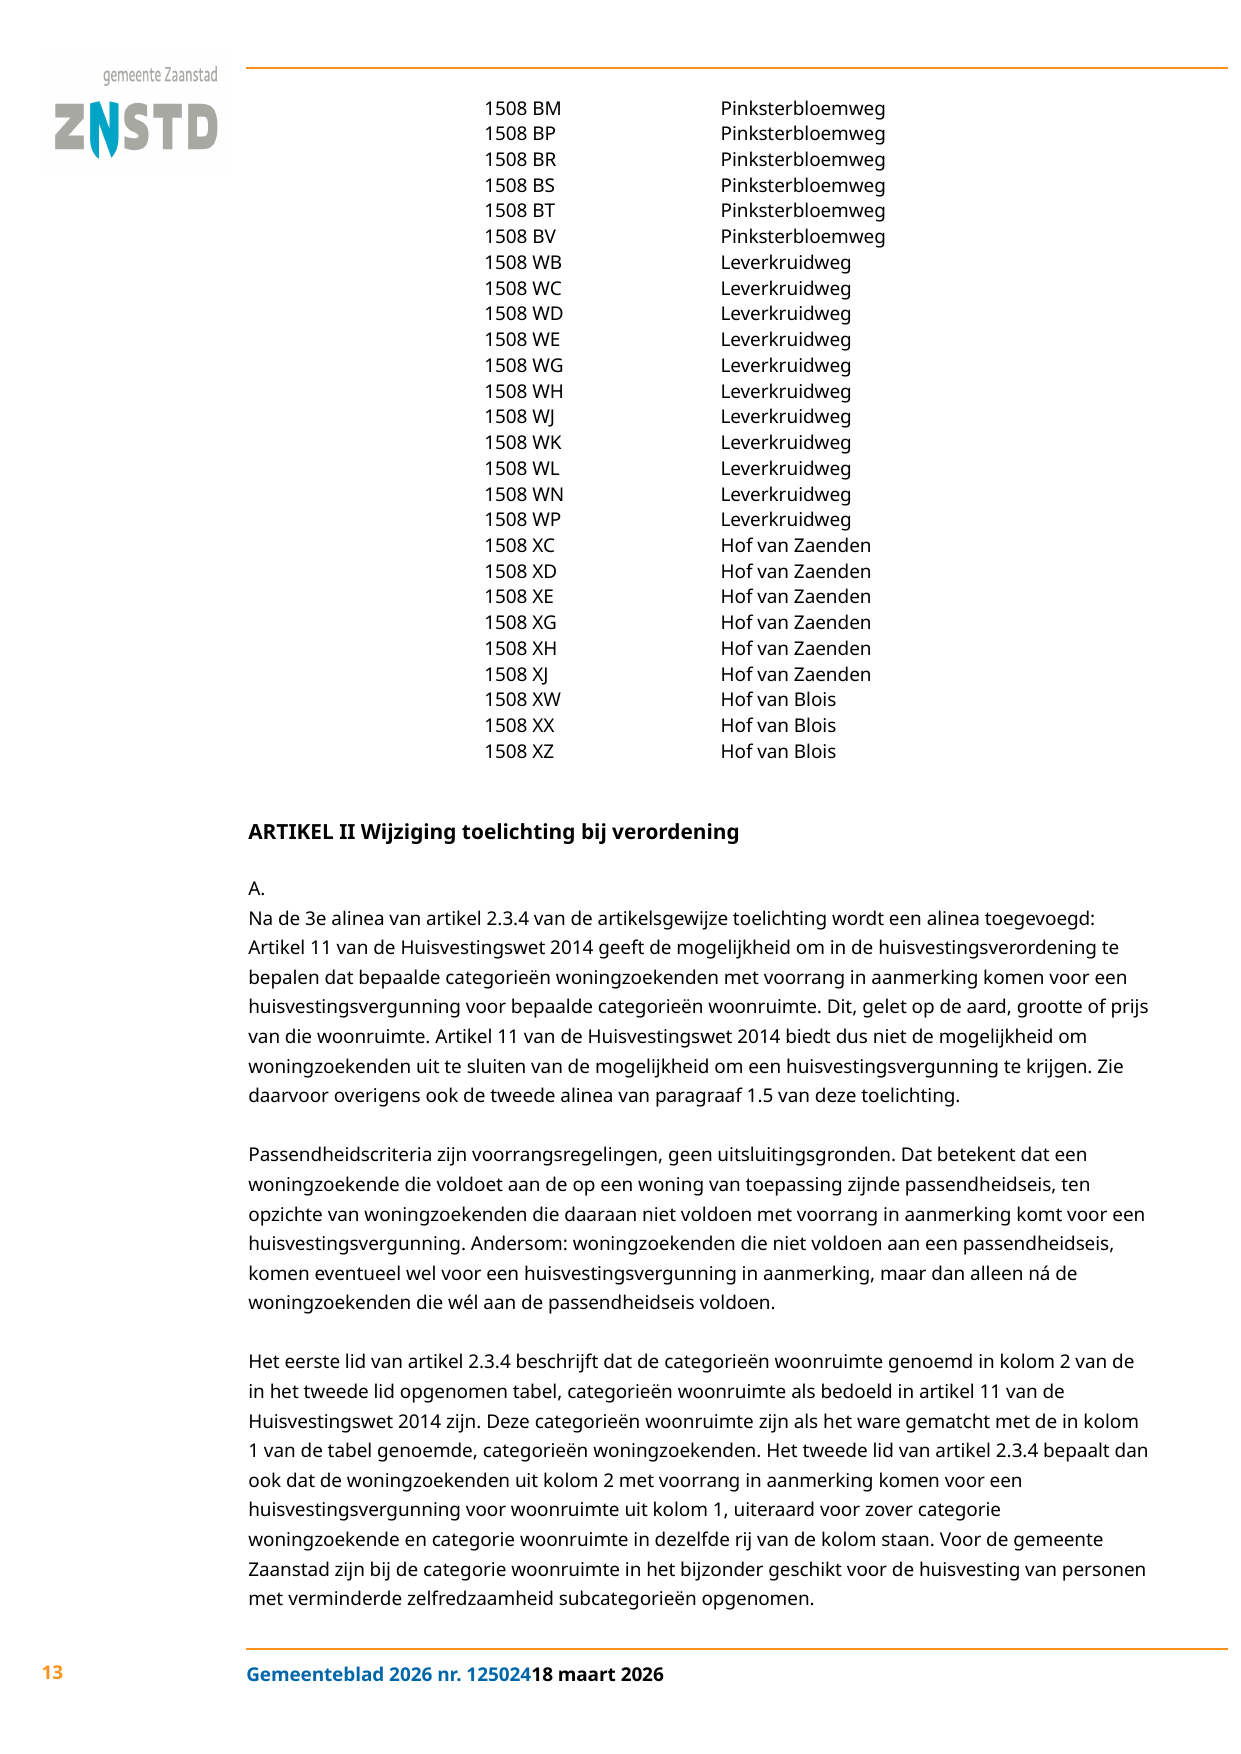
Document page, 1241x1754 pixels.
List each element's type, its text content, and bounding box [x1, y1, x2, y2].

table_cell [248, 301, 484, 326]
table_cell Leverkruidweg [720, 301, 1152, 326]
table_cell Pinksterbloemweg [720, 95, 1152, 121]
table_cell [248, 635, 484, 661]
table_cell Hof van Zaenden [720, 635, 1152, 661]
text ARTIKEL II Wijziging toelichting bij verordening [248, 817, 1152, 846]
table_cell Leverkruidweg [720, 326, 1152, 352]
table_cell [248, 404, 484, 429]
table_cell Hof van Blois [720, 687, 1152, 712]
table_cell Leverkruidweg [720, 352, 1152, 378]
table_cell Leverkruidweg [720, 275, 1152, 301]
table_cell Pinksterbloemweg [720, 146, 1152, 172]
table_cell [248, 95, 484, 121]
table_cell [248, 172, 484, 198]
table_cell [248, 378, 484, 403]
table_cell 1508 BR [484, 146, 720, 172]
table_cell Pinksterbloemweg [720, 224, 1152, 249]
table_cell Leverkruidweg [720, 481, 1152, 506]
table_cell 1508 BT [484, 198, 720, 223]
table_cell 1508 XC [484, 532, 720, 558]
table_cell 1508 WN [484, 481, 720, 506]
table_cell Pinksterbloemweg [720, 121, 1152, 146]
table_cell [248, 584, 484, 609]
text A. [248, 875, 1152, 901]
table_cell [248, 558, 484, 584]
table_cell Hof van Zaenden [720, 661, 1152, 687]
table_cell Hof van Zaenden [720, 532, 1152, 558]
table_cell 1508 WK [484, 429, 720, 455]
table_cell 1508 XZ [484, 738, 720, 764]
table_cell 1508 XE [484, 584, 720, 609]
text Passendheidscriteria zijn voorrangsregelingen, geen uitsluitingsgronden. Dat betekent dat een woningzoekende die voldoet aan de op een woning van toepassing zijnde passendheidseis, ten opzichte van woningzoekenden die daaraan niet voldoen met voorrang in aanmerking komt voor een huisvestingsvergunning. Andersom: woningzoekenden die niet voldoen aan een passendheidseis, komen eventueel wel voor een huisvestingsvergunning in aanmerking, maar dan alleen ná de woningzoekenden die wél aan de passendheidseis voldoen. [248, 1142, 1152, 1315]
table_cell 1508 XJ [484, 661, 720, 687]
table_cell [248, 146, 484, 172]
table_cell 1508 WL [484, 455, 720, 481]
table_cell 1508 BV [484, 224, 720, 249]
table_cell [248, 198, 484, 223]
table_cell [248, 661, 484, 687]
table_cell Leverkruidweg [720, 429, 1152, 455]
table_cell Pinksterbloemweg [720, 198, 1152, 223]
table_cell 1508 XX [484, 712, 720, 738]
table_cell 1508 BS [484, 172, 720, 198]
table_cell 1508 WP [484, 506, 720, 532]
table_cell [248, 712, 484, 738]
text Het eerste lid van artikel 2.3.4 beschrijft dat de categorieën woonruimte genoemd in kolom 2 van de in het tweede lid opgenomen tabel, categorieën woonruimte als bedoeld in artikel 11 van de Huisvestingswet 2014 zijn. Deze categorieën woonruimte zijn als het ware gematcht met de in kolom 1 van de tabel genoemde, categorieën woningzoekenden. Het tweede lid van artikel 2.3.4 bepaalt dan ook dat de woningzoekenden uit kolom 2 met voorrang in aanmerking komen voor een huisvestingsvergunning voor woonruimte uit kolom 1, uiteraard voor zover categorie woningzoekende en categorie woonruimte in dezelfde rij van de kolom staan. Voor de gemeente Zaanstad zijn bij de categorie woonruimte in het bijzonder geschikt voor de huisvesting van personen met verminderde zelfredzaamheid subcategorieën opgenomen. [248, 1349, 1152, 1611]
table_cell 1508 WJ [484, 404, 720, 429]
table_cell Leverkruidweg [720, 506, 1152, 532]
table_cell [248, 429, 484, 455]
table_cell [248, 326, 484, 352]
table_cell Pinksterbloemweg [720, 172, 1152, 198]
text Na de 3e alinea van artikel 2.3.4 van de artikelsgewijze toelichting wordt een alinea toegevoegd: [248, 905, 1152, 931]
table_cell Hof van Zaenden [720, 558, 1152, 584]
table_cell [248, 121, 484, 146]
picture [41, 47, 231, 172]
table_cell [248, 275, 484, 301]
table_cell 1508 XH [484, 635, 720, 661]
table_cell Hof van Blois [720, 738, 1152, 764]
table_cell [248, 224, 484, 249]
table_cell 1508 BP [484, 121, 720, 146]
table_cell Hof van Blois [720, 712, 1152, 738]
table_cell Leverkruidweg [720, 249, 1152, 275]
table_cell [248, 609, 484, 635]
table_cell 1508 BM [484, 95, 720, 121]
table_cell [248, 506, 484, 532]
table_cell [248, 352, 484, 378]
table_cell 1508 WD [484, 301, 720, 326]
table_cell [248, 687, 484, 712]
text Artikel 11 van de Huisvestingswet 2014 geeft de mogelijkheid om in de huisvestingsverordening te bepalen dat bepaalde categorieën woningzoekenden met voorrang in aanmerking komen voor een huisvestingsvergunning voor bepaalde categorieën woonruimte. Dit, gelet op de aard, grootte of prijs van die woonruimte. Artikel 11 van de Huisvestingswet 2014 biedt dus niet de mogelijkheid om woningzoekenden uit te sluiten van de mogelijkheid om een huisvestingsvergunning te krijgen. Zie daarvoor overigens ook de tweede alinea van paragraaf 1.5 van deze toelichting. [248, 934, 1152, 1108]
table_cell Hof van Zaenden [720, 584, 1152, 609]
table_cell 1508 WE [484, 326, 720, 352]
table_cell [248, 455, 484, 481]
table_cell [248, 249, 484, 275]
table_cell 1508 WC [484, 275, 720, 301]
table_cell 1508 WB [484, 249, 720, 275]
table_cell Leverkruidweg [720, 404, 1152, 429]
table_cell 1508 WG [484, 352, 720, 378]
table_cell Leverkruidweg [720, 455, 1152, 481]
table_cell 1508 XD [484, 558, 720, 584]
table_cell Leverkruidweg [720, 378, 1152, 403]
table_cell 1508 WH [484, 378, 720, 403]
table_cell 1508 XW [484, 687, 720, 712]
table_cell [248, 738, 484, 764]
table_cell [248, 532, 484, 558]
table_cell 1508 XG [484, 609, 720, 635]
table_cell [248, 481, 484, 506]
table_cell Hof van Zaenden [720, 609, 1152, 635]
